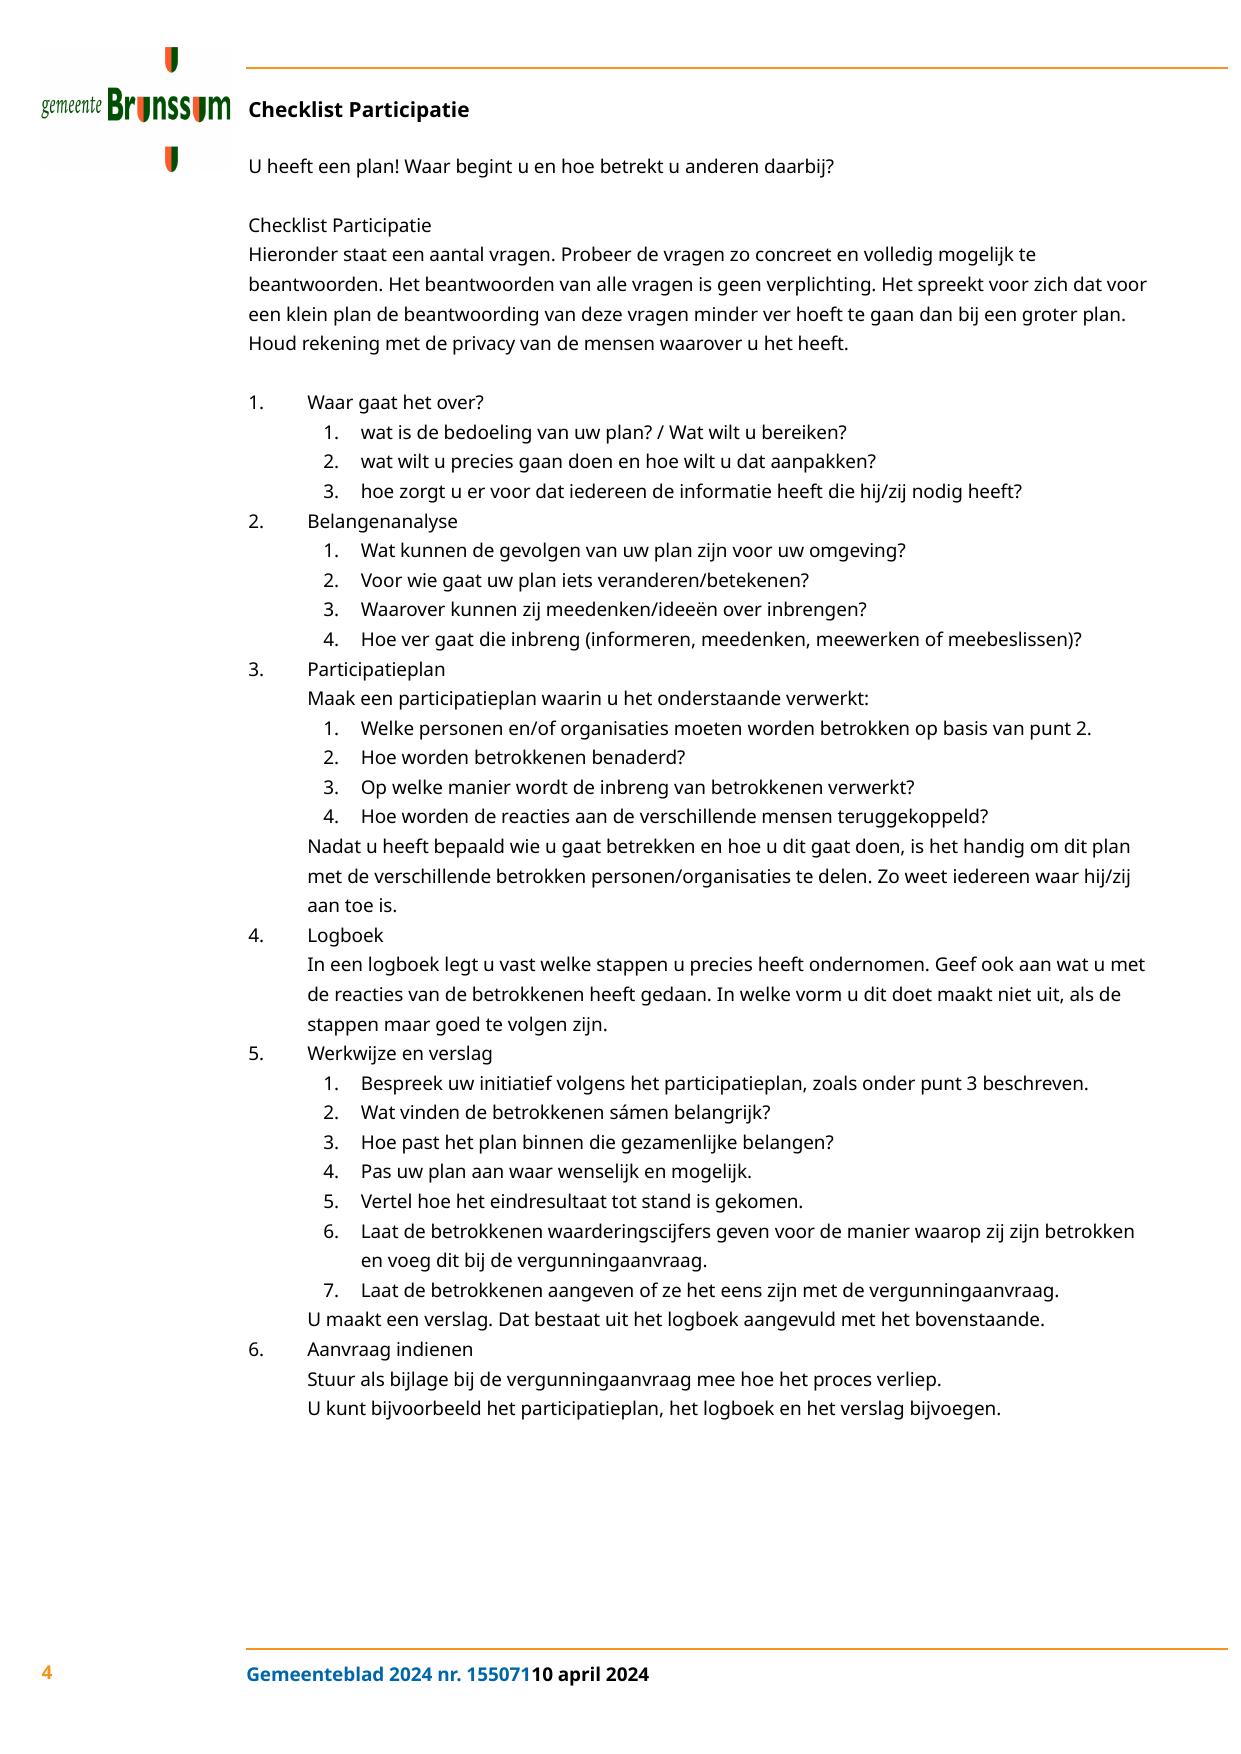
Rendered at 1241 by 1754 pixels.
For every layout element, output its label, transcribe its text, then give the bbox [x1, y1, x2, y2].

list Hoe worden de reacties aan de verschillende mensen teruggekoppeld? [323, 804, 1152, 829]
list Logboek [248, 922, 1152, 948]
list Participatieplan [248, 656, 1152, 682]
list Nadat u heeft bepaald wie u gaat betrekken en hoe u dit gaat doen, is het handig om dit plan met de verschillende betrokken personen/organisaties te delen. Zo weet iedereen waar hij/zij aan toe is. [248, 833, 1152, 918]
list Vertel hoe het eindresultaat tot stand is gekomen. [323, 1188, 1152, 1214]
list Maak een participatieplan waarin u het onderstaande verwerkt: [248, 685, 1152, 711]
list Bespreek uw initiatief volgens het participatieplan, zoals onder punt 3 beschreven. [323, 1070, 1152, 1096]
list Laat de betrokkenen waarderingscijfers geven voor de manier waarop zij zijn betrokken en voeg dit bij de vergunningaanvraag. [323, 1218, 1152, 1273]
text Hieronder staat een aantal vragen. Probeer de vragen zo concreet en volledig mogelijk te beantwoorden. Het beantwoorden van alle vragen is geen verplichting. Het spreekt voor zich dat voor een klein plan de beantwoording van deze vragen minder ver hoeft te gaan dan bij een groter plan. [248, 242, 1152, 327]
picture [41, 47, 231, 172]
list In een logboek legt u vast welke stappen u precies heeft ondernomen. Geef ook aan wat u met de reacties van de betrokkenen heeft gedaan. In welke vorm u dit doet maakt niet uit, als de stappen maar goed te volgen zijn. [248, 952, 1152, 1037]
list Wat kunnen de gevolgen van uw plan zijn voor uw omgeving? [323, 537, 1152, 563]
list Laat de betrokkenen aangeven of ze het eens zijn met de vergunningaanvraag. [323, 1277, 1152, 1303]
list Stuur als bijlage bij de vergunningaanvraag mee hoe het proces verliep. [248, 1366, 1152, 1392]
text Checklist Participatie [248, 95, 1152, 123]
text Checklist Participatie [248, 212, 1152, 238]
list Hoe worden betrokkenen benaderd? [323, 744, 1152, 770]
text Houd rekening met de privacy van de mensen waarover u het heeft. [248, 330, 1152, 356]
list wat is de bedoeling van uw plan? / Wat wilt u bereiken? [323, 419, 1152, 445]
list Belangenanalyse [248, 508, 1152, 534]
text U heeft een plan! Waar begint u en hoe betrekt u anderen daarbij? [248, 153, 1152, 179]
list Aanvraag indienen [248, 1336, 1152, 1362]
list U maakt een verslag. Dat bestaat uit het logboek aangevuld met het bovenstaande. [248, 1307, 1152, 1332]
list Hoe past het plan binnen die gezamenlijke belangen? [323, 1129, 1152, 1155]
list Wat vinden de betrokkenen sámen belangrijk? [323, 1099, 1152, 1125]
list wat wilt u precies gaan doen en hoe wilt u dat aanpakken? [323, 449, 1152, 474]
list Waarover kunnen zij meedenken/ideeën over inbrengen? [323, 597, 1152, 622]
list Op welke manier wordt de inbreng van betrokkenen verwerkt? [323, 774, 1152, 800]
list hoe zorgt u er voor dat iedereen de informatie heeft die hij/zij nodig heeft? [323, 478, 1152, 504]
list Hoe ver gaat die inbreng (informeren, meedenken, meewerken of meebeslissen)? [323, 626, 1152, 652]
list Pas uw plan aan waar wenselijk en mogelijk. [323, 1159, 1152, 1184]
list Welke personen en/of organisaties moeten worden betrokken op basis van punt 2. [323, 715, 1152, 741]
list Werkwijze en verslag [248, 1040, 1152, 1066]
list U kunt bijvoorbeeld het participatieplan, het logboek en het verslag bijvoegen. [248, 1395, 1152, 1421]
list Waar gaat het over? [248, 389, 1152, 415]
list Voor wie gaat uw plan iets veranderen/betekenen? [323, 567, 1152, 593]
